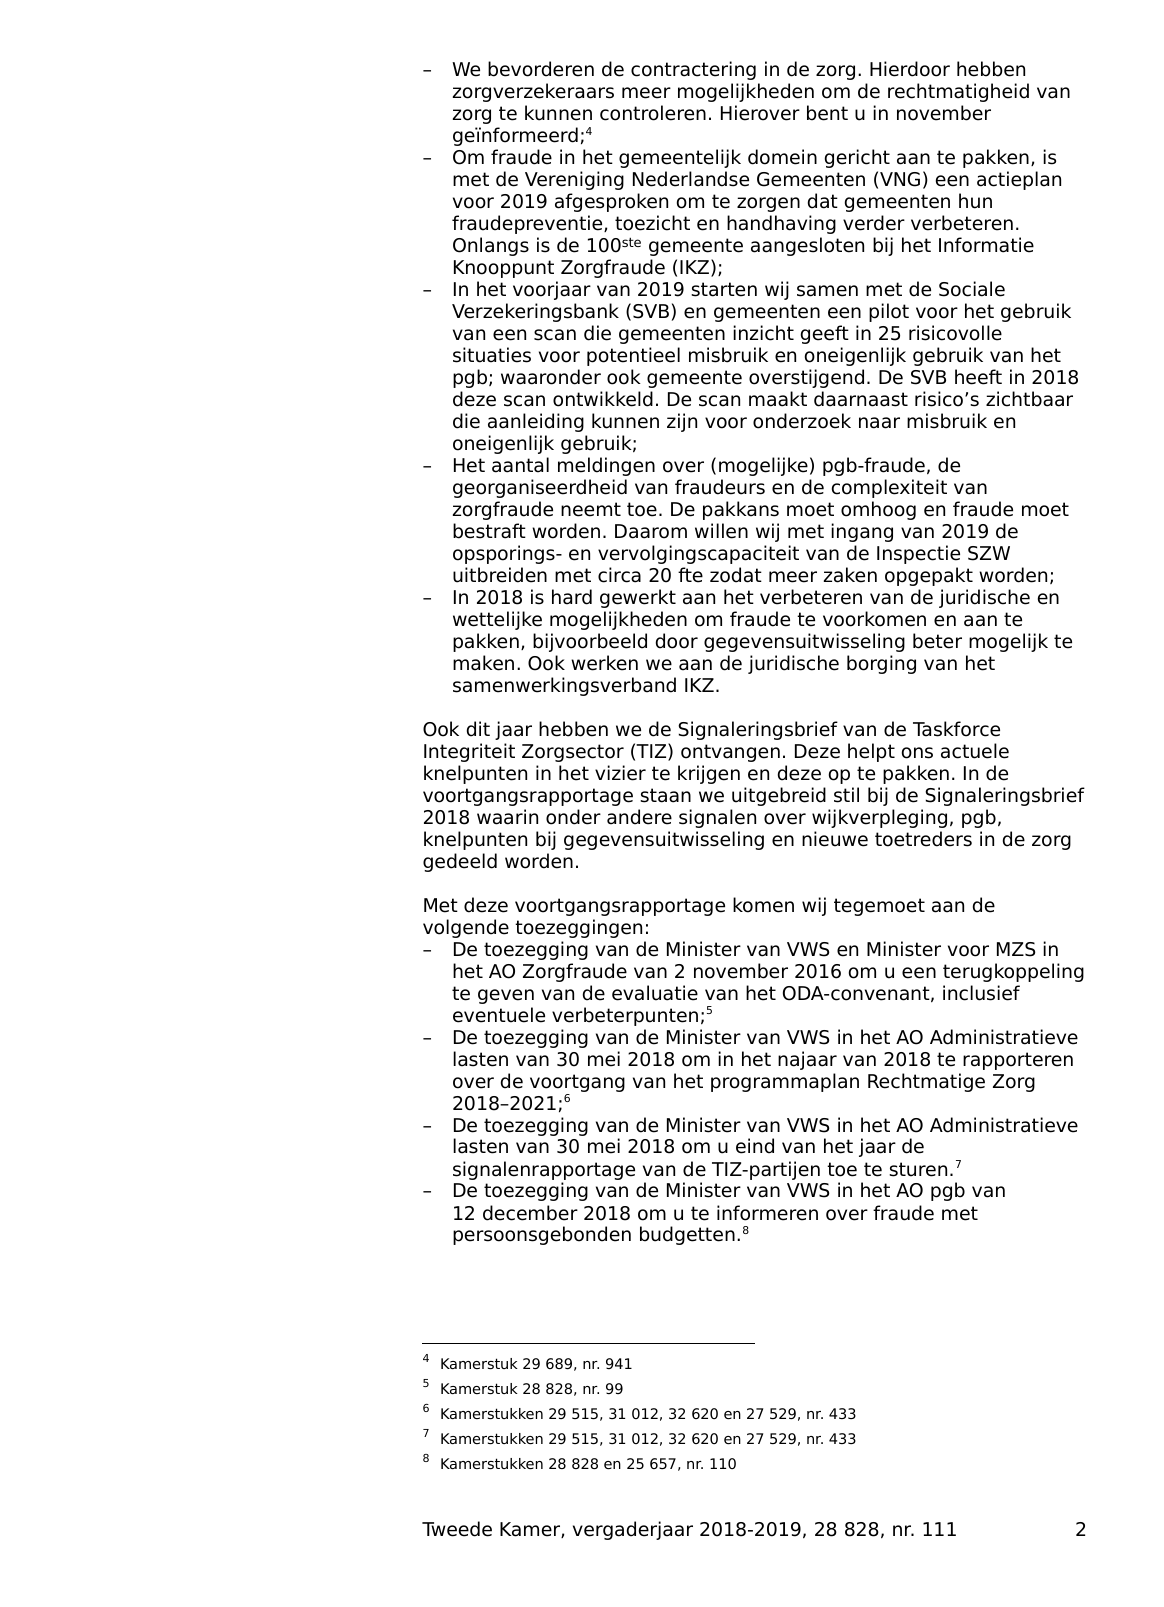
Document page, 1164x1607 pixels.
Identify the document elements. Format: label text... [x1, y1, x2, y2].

text – In 2018 is hard gewerkt aan het verbeteren van de juridische en wettelijke mogelijkheden om fraude te voorkomen en aan te pakken, bijvoorbeeld door gegevensuitwisseling beter mogelijk te maken. Ook werken we aan de juridische borging van het samenwerkingsverband IKZ. [422, 587, 1087, 696]
text – In het voorjaar van 2019 starten wij samen met de Sociale Verzekeringsbank (SVB) en gemeenten een pilot voor het gebruik van een scan die gemeenten inzicht geeft in 25 risicovolle situaties voor potentieel misbruik en oneigenlijk gebruik van het pgb; waaronder ook gemeente overstijgend. De SVB heeft in 2018 deze scan ontwikkeld. De scan maakt daarnaast risico’s zichtbaar die aanleiding kunnen zijn voor onderzoek naar misbruik en oneigenlijk gebruik; [422, 279, 1087, 455]
text – We bevorderen de contractering in de zorg. Hierdoor hebben zorgverzekeraars meer mogelijkheden om de rechtmatigheid van zorg te kunnen controleren. Hierover bent u in november geïnformeerd; [422, 59, 1087, 147]
text Kamerstuk 29 689, nr. 941 [422, 1352, 1087, 1374]
text – De toezegging van de Minister van VWS in het AO Administratieve lasten van 30 mei 2018 om u eind van het jaar de signalenrapportage van de TIZ-partijen toe te sturen. [422, 1114, 1087, 1180]
text Kamerstuk 28 828, nr. 99 [422, 1377, 1087, 1399]
text – De toezegging van de Minister van VWS in het AO pgb van 12 december 2018 om u te informeren over fraude met persoonsgebonden budgetten. [422, 1180, 1087, 1246]
text – Het aantal meldingen over (mogelijke) pgb-fraude, de georganiseerdheid van fraudeurs en de complexiteit van zorgfraude neemt toe. De pakkans moet omhoog en fraude moet bestraft worden. Daarom willen wij met ingang van 2019 de opsporings- en vervolgingscapaciteit van de Inspectie SZW uitbreiden met circa 20 fte zodat meer zaken opgepakt worden; [422, 455, 1087, 587]
text Met deze voortgangsrapportage komen wij tegemoet aan de volgende toezeggingen: [422, 895, 1087, 939]
text – Om fraude in het gemeentelijk domein gericht aan te pakken, is met de Vereniging Nederlandse Gemeenten (VNG) een actieplan voor 2019 afgesproken om te zorgen dat gemeenten hun fraudepreventie, toezicht en handhaving verder verbeteren. Onlangs is de 100ste gemeente aangesloten bij het Informatie Knooppunt Zorgfraude (IKZ); [422, 147, 1087, 279]
text – De toezegging van de Minister van VWS in het AO Administratieve lasten van 30 mei 2018 om in het najaar van 2018 te rapporteren over de voortgang van het programmaplan Rechtmatige Zorg 2018–2021; [422, 1027, 1087, 1114]
text Kamerstukken 28 828 en 25 657, nr. 110 [422, 1452, 1087, 1474]
text Ook dit jaar hebben we de Signaleringsbrief van de Taskforce Integriteit Zorgsector (TIZ) ontvangen. Deze helpt ons actuele knelpunten in het vizier te krijgen en deze op te pakken. In de voortgangsrapportage staan we uitgebreid stil bij de Signaleringsbrief 2018 waarin onder andere signalen over wijkverpleging, pgb, knelpunten bij gegevensuitwisseling en nieuwe toetreders in de zorg gedeeld worden. [422, 719, 1087, 872]
text Kamerstukken 29 515, 31 012, 32 620 en 27 529, nr. 433 [422, 1427, 1087, 1449]
text Kamerstukken 29 515, 31 012, 32 620 en 27 529, nr. 433 [422, 1402, 1087, 1424]
text – De toezegging van de Minister van VWS en Minister voor MZS in het AO Zorgfraude van 2 november 2016 om u een terugkoppeling te geven van de evaluatie van het ODA-convenant, inclusief eventuele verbeterpunten; [422, 939, 1087, 1027]
